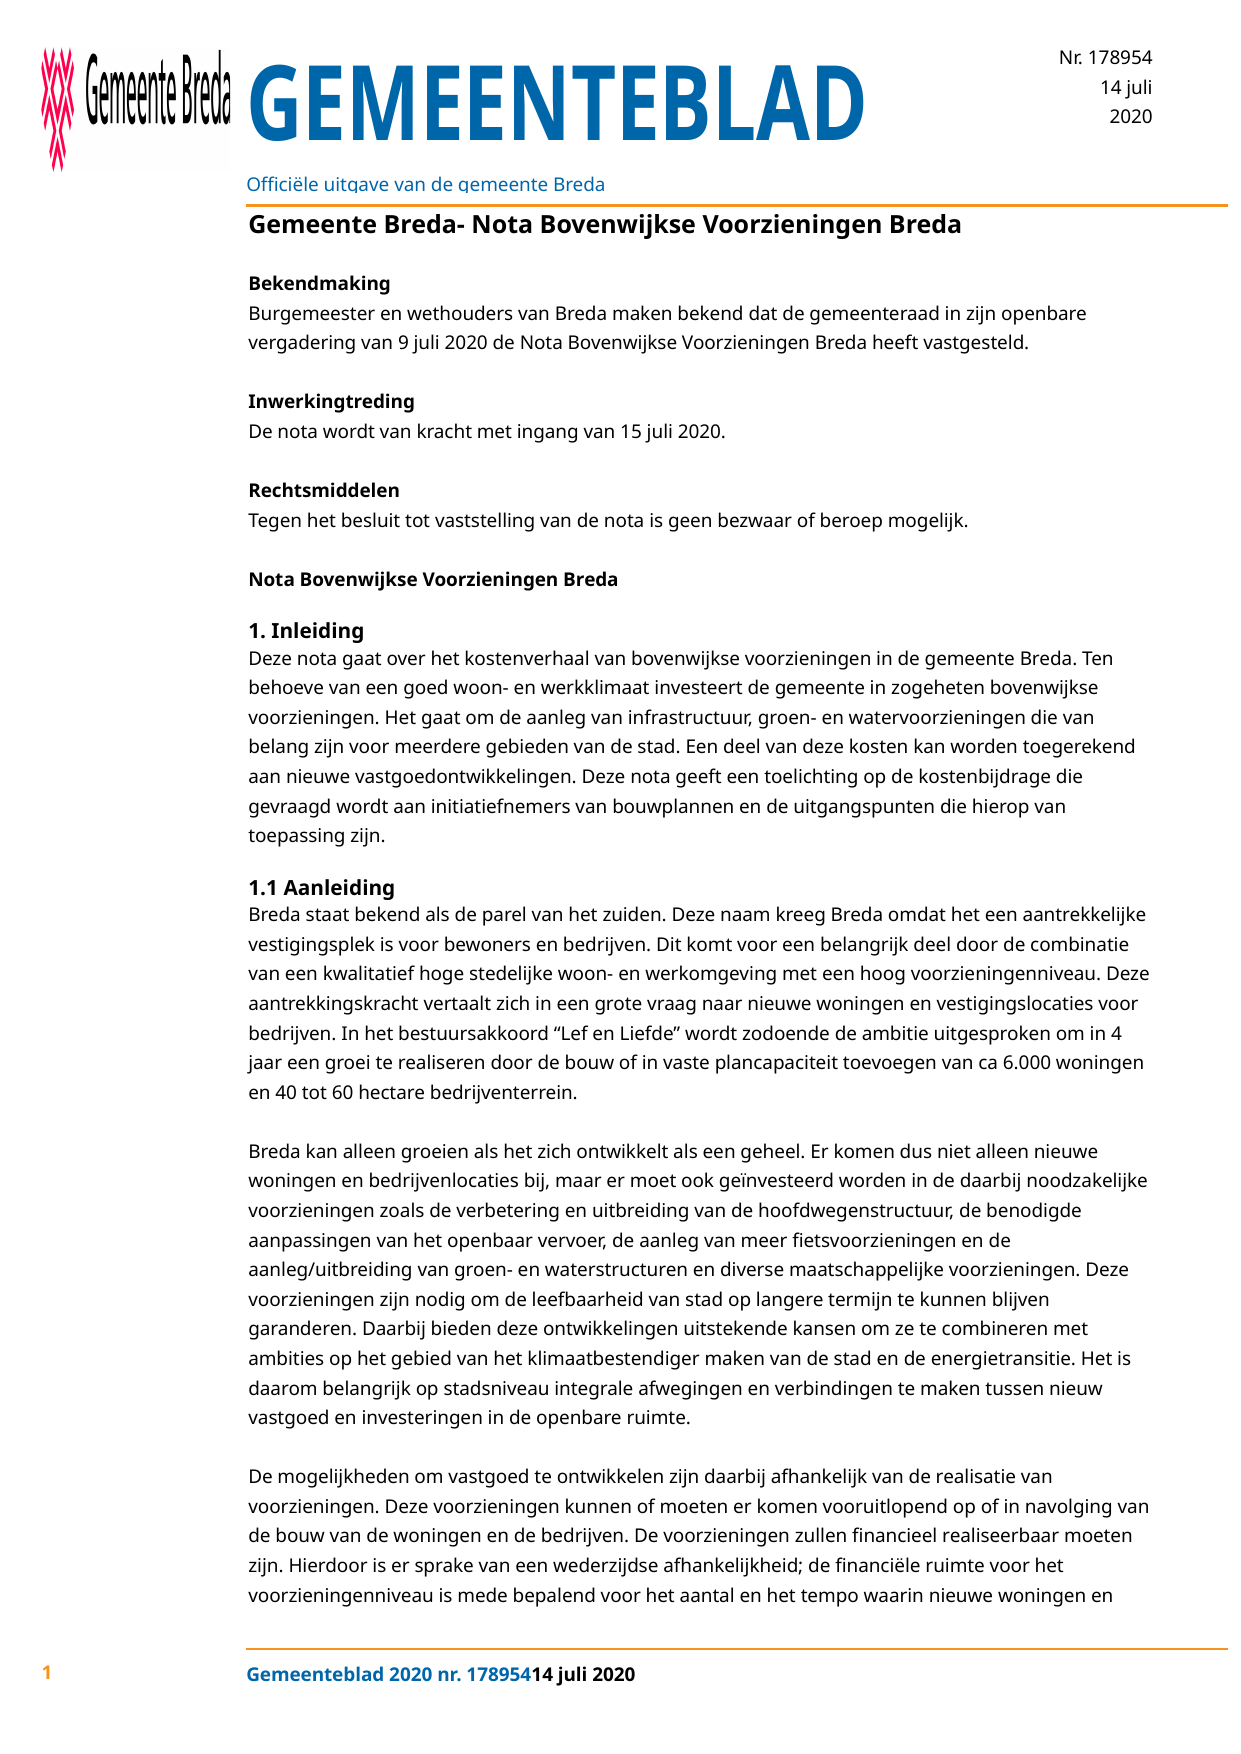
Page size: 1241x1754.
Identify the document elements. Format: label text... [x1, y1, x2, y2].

picture [41, 47, 231, 172]
text Deze nota gaat over het kostenverhaal van bovenwijkse voorzieningen in de gemeente Breda. Ten behoeve van een goed woon- en werkklimaat investeert de gemeente in zogeheten bovenwijkse voorzieningen. Het gaat om de aanleg van infrastructuur, groen- en watervoorzieningen die van belang zijn voor meerdere gebieden van de stad. Een deel van deze kosten kan worden toegerekend aan nieuwe vastgoedontwikkelingen. Deze nota geeft een toelichting op de kostenbijdrage die gevraagd wordt aan initiatiefnemers van bouwplannen en de uitgangspunten die hierop van toepassing zijn. [248, 645, 1152, 848]
text Tegen het besluit tot vaststelling van de nota is geen bezwaar of beroep mogelijk. [248, 507, 1152, 533]
text Breda kan alleen groeien als het zich ontwikkelt als een geheel. Er komen dus niet alleen nieuwe woningen en bedrijvenlocaties bij, maar er moet ook geïnvesteerd worden in de daarbij noodzakelijke voorzieningen zoals de verbetering en uitbreiding van de hoofdwegenstructuur, de benodigde aanpassingen van het openbaar vervoer, de aanleg van meer fietsvoorzieningen en de aanleg/uitbreiding van groen- en waterstructuren en diverse maatschappelijke voorzieningen. Deze voorzieningen zijn nodig om de leefbaarheid van stad op langere termijn te kunnen blijven garanderen. Daarbij bieden deze ontwikkelingen uitstekende kansen om ze te combineren met ambities op het gebied van het klimaatbestendiger maken van de stad en de energietransitie. Het is daarom belangrijk op stadsniveau integrale afwegingen en verbindingen te maken tussen nieuw vastgoed en investeringen in de openbare ruimte. [248, 1138, 1152, 1430]
text Breda staat bekend als de parel van het zuiden. Deze naam kreeg Breda omdat het een aantrekkelijke vestigingsplek is voor bewoners en bedrijven. Dit komt voor een belangrijk deel door de combinatie van een kwalitatief hoge stedelijke woon- en werkomgeving met een hoog voorzieningenniveau. Deze aantrekkingskracht vertaalt zich in een grote vraag naar nieuwe woningen en vestigingslocaties voor bedrijven. In het bestuursakkoord “Lef en Liefde” wordt zodoende de ambitie uitgesproken om in 4 jaar een groei te realiseren door de bouw of in vaste plancapaciteit toevoegen van ca 6.000 woningen en 40 tot 60 hectare bedrijventerrein. [248, 901, 1152, 1104]
text Gemeente Breda- Nota Bovenwijkse Voorzieningen Breda [248, 207, 1152, 241]
text Rechtsmiddelen [248, 477, 1152, 503]
text 1. Inleiding [248, 617, 1152, 645]
text Bekendmaking [248, 270, 1152, 296]
text 1.1 Aanleiding [248, 873, 1152, 901]
text De mogelijkheden om vastgoed te ontwikkelen zijn daarbij afhankelijk van de realisatie van voorzieningen. Deze voorzieningen kunnen of moeten er komen vooruitlopend op of in navolging van de bouw van de woningen en de bedrijven. De voorzieningen zullen financieel realiseerbaar moeten zijn. Hierdoor is er sprake van een wederzijdse afhankelijkheid; de financiële ruimte voor het voorzieningenniveau is mede bepalend voor het aantal en het tempo waarin nieuwe woningen en [248, 1463, 1152, 1607]
text Nota Bovenwijkse Voorzieningen Breda [248, 566, 1152, 592]
text De nota wordt van kracht met ingang van 15 juli 2020. [248, 418, 1152, 444]
text Inwerkingtreding [248, 389, 1152, 414]
text Burgemeester en wethouders van Breda maken bekend dat de gemeenteraad in zijn openbare vergadering van 9 juli 2020 de Nota Bovenwijkse Voorzieningen Breda heeft vastgesteld. [248, 300, 1152, 355]
